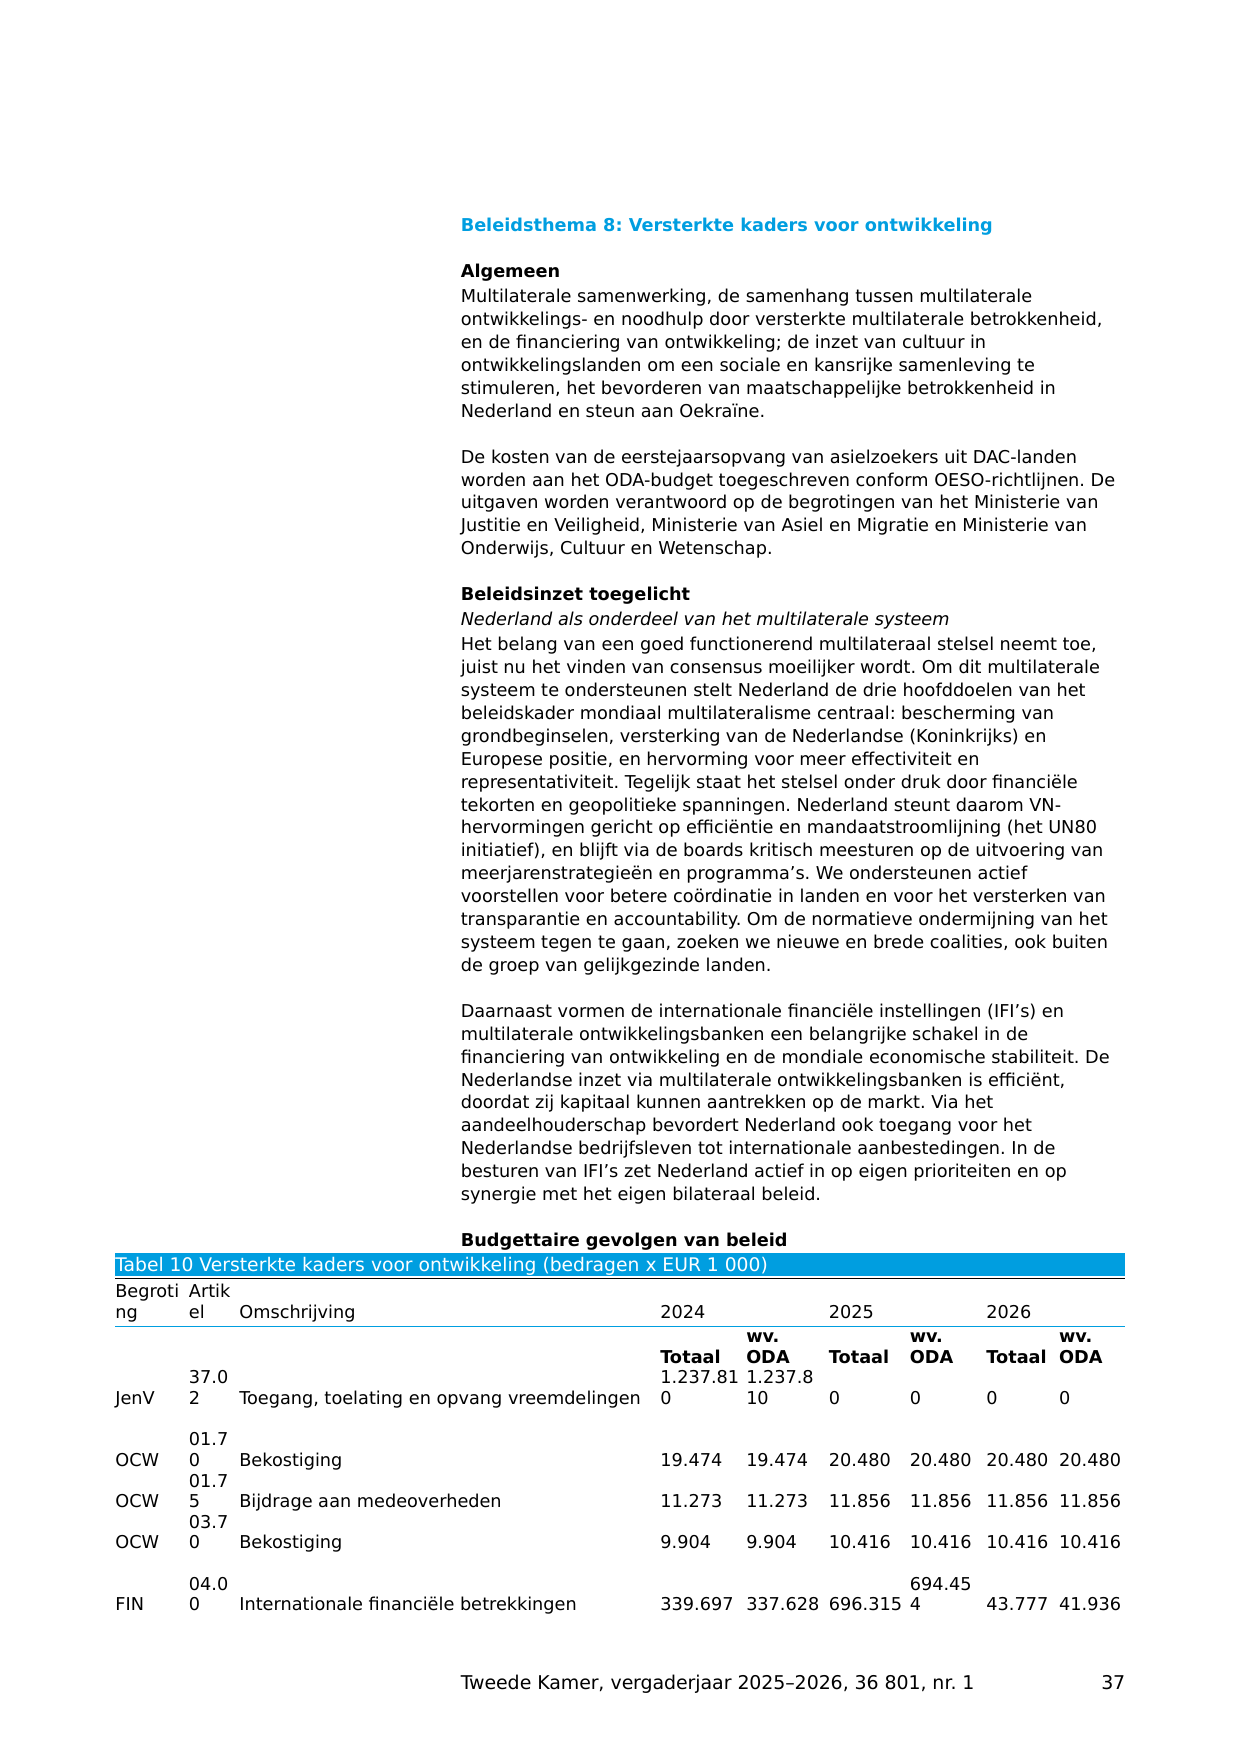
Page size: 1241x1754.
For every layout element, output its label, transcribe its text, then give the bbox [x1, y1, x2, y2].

table_cell 01.75 [186, 1471, 236, 1512]
table_cell 37.02 [186, 1368, 236, 1409]
table_cell Totaal [657, 1327, 743, 1367]
table_cell 19.474 [657, 1429, 743, 1471]
table_cell [186, 1409, 236, 1429]
table_cell OCW [115, 1512, 186, 1553]
table_cell [907, 1279, 983, 1326]
table_cell [115, 1409, 186, 1429]
table_cell 2024 [657, 1279, 743, 1326]
table_cell 11.273 [743, 1471, 826, 1512]
table_cell wv. ODA [907, 1327, 983, 1367]
table_cell 2025 [826, 1279, 907, 1326]
table_cell 11.856 [1056, 1471, 1125, 1512]
table_cell [115, 1327, 186, 1367]
table_cell Bekostiging [236, 1512, 657, 1553]
table_cell [657, 1409, 743, 1429]
table_cell Bekostiging [236, 1429, 657, 1471]
table_cell [743, 1279, 826, 1326]
table_cell [826, 1409, 907, 1429]
table_cell 1.237.810 [743, 1368, 826, 1409]
table_cell 04.00 [186, 1574, 236, 1615]
text Nederland als onderdeel van het multilaterale systeem [461, 607, 1125, 630]
table_cell [826, 1553, 907, 1574]
table_cell [236, 1409, 657, 1429]
table_cell 10.416 [1056, 1512, 1125, 1553]
table_cell Toegang, toelating en opvang vreemdelingen [236, 1368, 657, 1409]
table_cell 10.416 [983, 1512, 1056, 1553]
text Budgettaire gevolgen van beleid [461, 1228, 1125, 1251]
table_cell [186, 1327, 236, 1367]
text Het belang van een goed functionerend multilateraal stelsel neemt toe, juist nu het vinden van consensus moeilijker wordt. Om dit multilaterale systeem te ondersteunen stelt Nederland de drie hoofddoelen van het beleidskader mondiaal multilateralisme centraal: bescherming van grondbeginselen, versterking van de Nederlandse (Koninkrijks) en Europese positie, en hervorming voor meer effectiviteit en representativiteit. Tegelijk staat het stelsel onder druk door financiële tekorten en geopolitieke spanningen. Nederland steunt daarom VN-hervormingen gericht op efficiëntie en mandaatstroomlijning (het UN80 initiatief), en blijft via de boards kritisch meesturen op de uitvoering van meerjarenstrategieën en programma’s. We ondersteunen actief voorstellen voor betere coördinatie in landen en voor het versterken van transparantie en accountability. Om de normatieve ondermijning van het systeem tegen te gaan, zoeken we nieuwe en brede coalities, ook buiten de groep van gelijkgezinde landen. [461, 632, 1125, 976]
table_cell 11.856 [983, 1471, 1056, 1512]
table_cell [657, 1553, 743, 1574]
table_cell Bijdrage aan medeoverheden [236, 1471, 657, 1512]
table_cell 696.315 [826, 1574, 907, 1615]
table_cell 9.904 [743, 1512, 826, 1553]
table_cell 0 [907, 1368, 983, 1409]
table_cell 11.856 [826, 1471, 907, 1512]
table_cell OCW [115, 1429, 186, 1471]
table_cell 01.70 [186, 1429, 236, 1471]
table_cell 9.904 [657, 1512, 743, 1553]
table_cell [743, 1409, 826, 1429]
table_cell 10.416 [826, 1512, 907, 1553]
table_cell Totaal [983, 1327, 1056, 1367]
table_cell Artikel [186, 1279, 236, 1326]
table_cell Omschrijving [236, 1279, 657, 1326]
table_cell [1056, 1409, 1125, 1429]
title Beleidsthema 8: Versterkte kaders voor ontwikkeling [461, 213, 1125, 236]
table_cell [236, 1553, 657, 1574]
table_cell 337.628 [743, 1574, 826, 1615]
text Algemeen [461, 259, 1125, 282]
text Beleidsinzet toegelicht [461, 582, 1125, 605]
table_cell 2026 [983, 1279, 1056, 1326]
table_cell Begroting [115, 1279, 186, 1326]
table_cell [1056, 1279, 1125, 1326]
table_cell 43.777 [983, 1574, 1056, 1615]
table_cell Internationale financiële betrekkingen [236, 1574, 657, 1615]
table_cell 11.273 [657, 1471, 743, 1512]
table_cell 0 [983, 1368, 1056, 1409]
table_cell 339.697 [657, 1574, 743, 1615]
table_cell [236, 1327, 657, 1367]
table_cell [186, 1553, 236, 1574]
table_cell FIN [115, 1574, 186, 1615]
table_cell 10.416 [907, 1512, 983, 1553]
table_cell wv. ODA [743, 1327, 826, 1367]
table_cell 20.480 [1056, 1429, 1125, 1471]
text Daarnaast vormen de internationale financiële instellingen (IFI’s) en multilaterale ontwikkelingsbanken een belangrijke schakel in de financiering van ontwikkeling en de mondiale economische stabiliteit. De Nederlandse inzet via multilaterale ontwikkelingsbanken is efficiënt, doordat zij kapitaal kunnen aantrekken op de markt. Via het aandeelhouderschap bevordert Nederland ook toegang voor het Nederlandse bedrijfsleven tot internationale aanbestedingen. In de besturen van IFI’s zet Nederland actief in op eigen prioriteiten en op synergie met het eigen bilateraal beleid. [461, 999, 1125, 1205]
table_cell 0 [1056, 1368, 1125, 1409]
table_cell 19.474 [743, 1429, 826, 1471]
table_cell OCW [115, 1471, 186, 1512]
table_cell 0 [826, 1368, 907, 1409]
table_cell [907, 1553, 983, 1574]
table_cell 11.856 [907, 1471, 983, 1512]
table_cell 20.480 [983, 1429, 1056, 1471]
table_cell 41.936 [1056, 1574, 1125, 1615]
table_cell 20.480 [907, 1429, 983, 1471]
text De kosten van de eerstejaarsopvang van asielzoekers uit DAC-landen worden aan het ODA-budget toegeschreven conform OESO-richtlijnen. De uitgaven worden verantwoord op de begrotingen van het Ministerie van Justitie en Veiligheid, Ministerie van Asiel en Migratie en Ministerie van Onderwijs, Cultuur en Wetenschap. [461, 445, 1125, 559]
table_cell Totaal [826, 1327, 907, 1367]
table_cell 03.70 [186, 1512, 236, 1553]
table_cell [983, 1409, 1056, 1429]
table_cell [743, 1553, 826, 1574]
table_cell JenV [115, 1368, 186, 1409]
table_cell [907, 1409, 983, 1429]
table_cell [983, 1553, 1056, 1574]
table_cell [115, 1553, 186, 1574]
table_cell 20.480 [826, 1429, 907, 1471]
table_cell wv. ODA [1056, 1327, 1125, 1367]
table_cell 694.454 [907, 1574, 983, 1615]
table_cell [1056, 1553, 1125, 1574]
text Multilaterale samenwerking, de samenhang tussen multilaterale ontwikkelings- en noodhulp door versterkte multilaterale betrokkenheid, en de financiering van ontwikkeling; de inzet van cultuur in ontwikkelingslanden om een sociale en kansrijke samenleving te stimuleren, het bevorderen van maatschappelijke betrokkenheid in Nederland en steun aan Oekraïne. [461, 284, 1125, 422]
table_cell 1.237.810 [657, 1368, 743, 1409]
